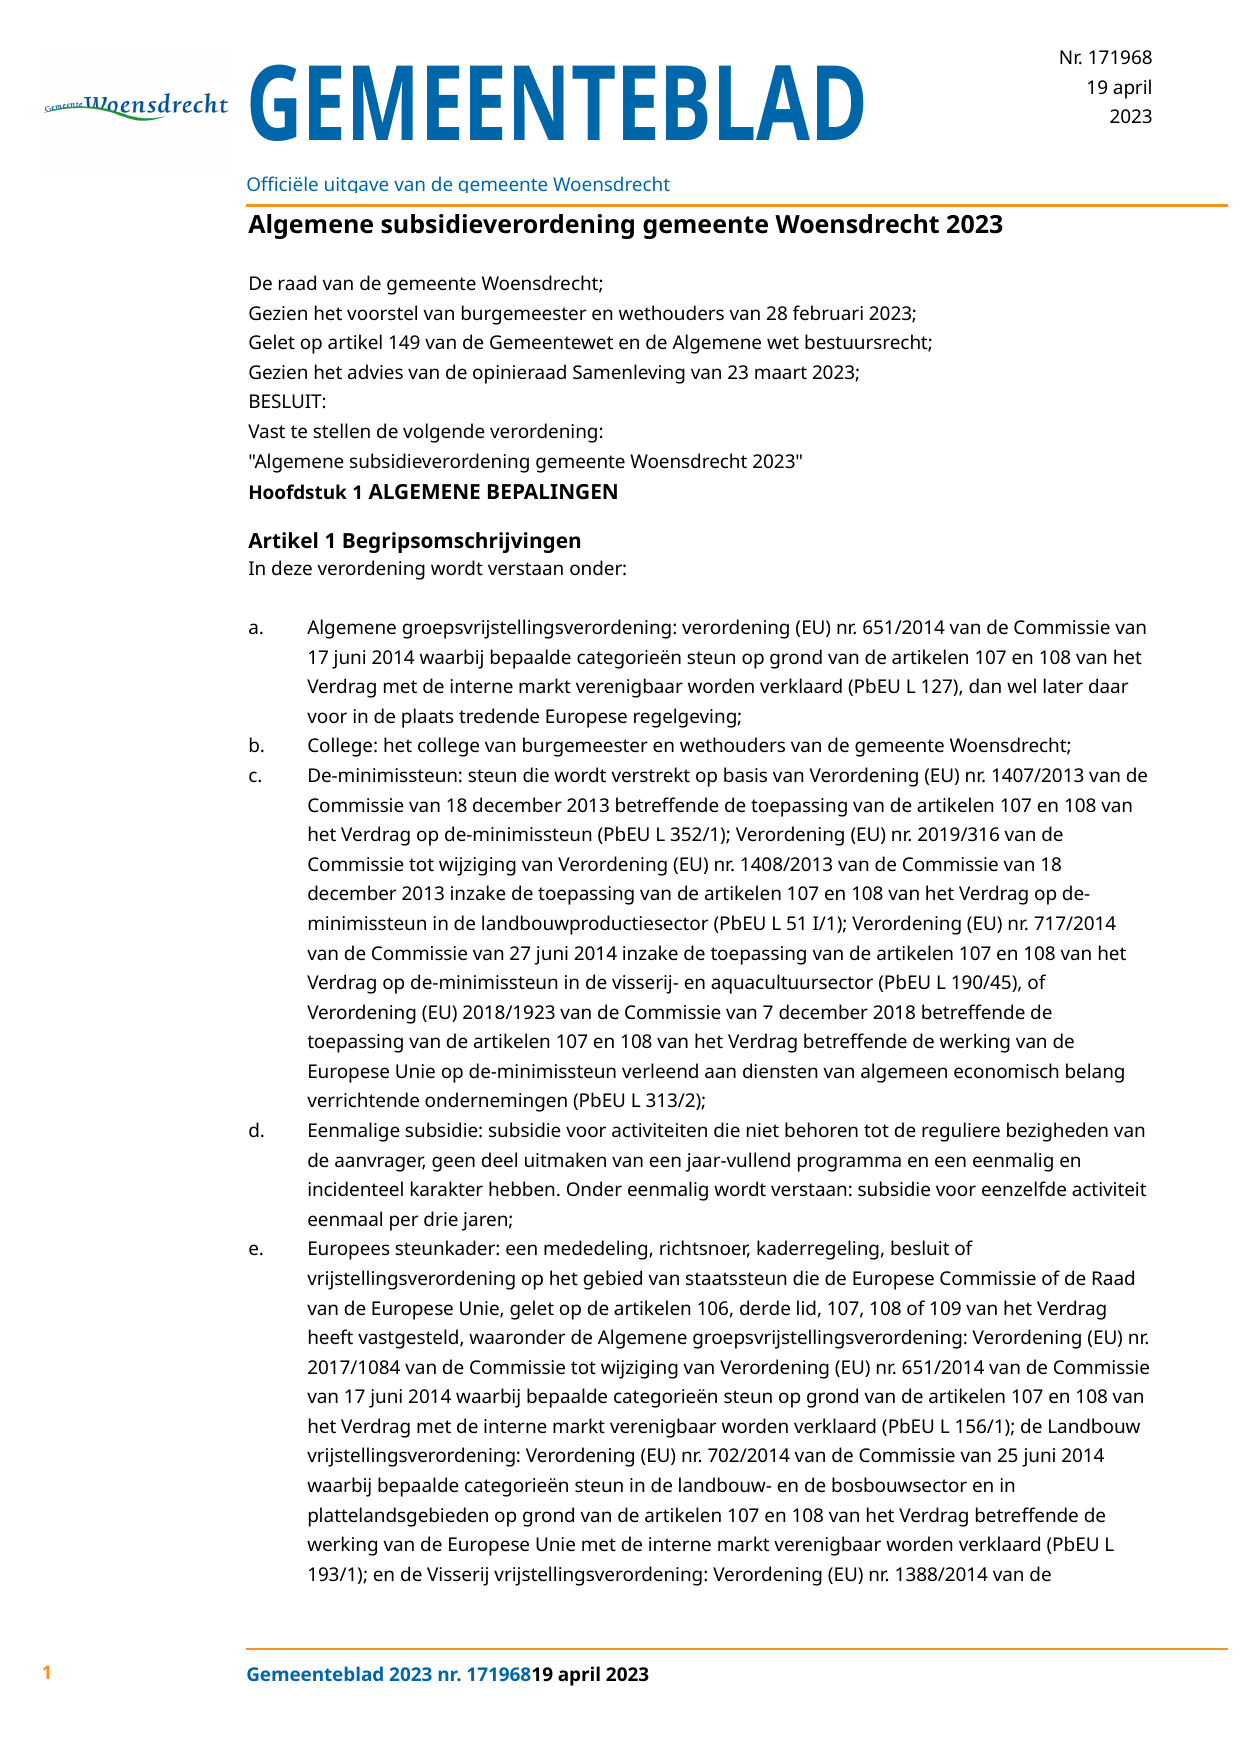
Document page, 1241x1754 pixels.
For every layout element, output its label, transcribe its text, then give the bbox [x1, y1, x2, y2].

text Algemene subsidieverordening gemeente Woensdrecht 2023 [248, 207, 1152, 241]
list Europees steunkader: een mededeling, richtsnoer, kaderregeling, besluit of vrijstellingsverordening op het gebied van staatssteun die de Europese Commissie of de Raad van de Europese Unie, gelet op de artikelen 106, derde lid, 107, 108 of 109 van het Verdrag heeft vastgesteld, waaronder de Algemene groepsvrijstellingsverordening: Verordening (EU) nr. 2017/1084 van de Commissie tot wijziging van Verordening (EU) nr. 651/2014 van de Commissie van 17 juni 2014 waarbij bepaalde categorieën steun op grond van de artikelen 107 en 108 van het Verdrag met de interne markt verenigbaar worden verklaard (PbEU L 156/1); de Landbouw vrijstellingsverordening: Verordening (EU) nr. 702/2014 van de Commissie van 25 juni 2014 waarbij bepaalde categorieën steun in de landbouw- en de bosbouwsector en in plattelandsgebieden op grond van de artikelen 107 en 108 van het Verdrag betreffende de werking van de Europese Unie met de interne markt verenigbaar worden verklaard (PbEU L 193/1); en de Visserij vrijstellingsverordening: Verordening (EU) nr. 1388/2014 van de [248, 1236, 1152, 1587]
list Eenmalige subsidie: subsidie voor activiteiten die niet behoren tot de reguliere bezigheden van de aanvrager, geen deel uitmaken van een jaar-vullend programma en een eenmalig en incidenteel karakter hebben. Onder eenmalig wordt verstaan: subsidie voor eenzelfde activiteit eenmaal per drie jaren; [248, 1117, 1152, 1232]
text Gezien het advies van de opinieraad Samenleving van 23 maart 2023; [248, 359, 1152, 385]
text "Algemene subsidieverordening gemeente Woensdrecht 2023" [248, 448, 1152, 473]
list De-minimissteun: steun die wordt verstrekt op basis van Verordening (EU) nr. 1407/2013 van de Commissie van 18 december 2013 betreffende de toepassing van de artikelen 107 en 108 van het Verdrag op de-minimissteun (PbEU L 352/1); Verordening (EU) nr. 2019/316 van de Commissie tot wijziging van Verordening (EU) nr. 1408/2013 van de Commissie van 18 december 2013 inzake de toepassing van de artikelen 107 en 108 van het Verdrag op de-minimissteun in de landbouwproductiesector (PbEU L 51 I/1); Verordening (EU) nr. 717/2014 van de Commissie van 27 juni 2014 inzake de toepassing van de artikelen 107 en 108 van het Verdrag op de-minimissteun in de visserij- en aquacultuursector (PbEU L 190/45), of Verordening (EU) 2018/1923 van de Commissie van 7 december 2018 betreffende de toepassing van de artikelen 107 en 108 van het Verdrag betreffende de werking van de Europese Unie op de-minimissteun verleend aan diensten van algemeen economisch belang verrichtende ondernemingen (PbEU L 313/2); [248, 762, 1152, 1113]
text BESLUIT: [248, 389, 1152, 414]
text De raad van de gemeente Woensdrecht; [248, 270, 1152, 296]
text Gezien het voorstel van burgemeester en wethouders van 28 februari 2023; [248, 300, 1152, 326]
list College: het college van burgemeester en wethouders van de gemeente Woensdrecht; [248, 733, 1152, 758]
text Gelet op artikel 149 van de Gemeentewet en de Algemene wet bestuursrecht; [248, 329, 1152, 355]
text Artikel 1 Begripsomschrijvingen [248, 527, 1152, 555]
text Hoofdstuk 1 ALGEMENE BEPALINGEN [248, 477, 1152, 506]
picture [41, 47, 231, 172]
text In deze verordening wordt verstaan onder: [248, 555, 1152, 581]
text Vast te stellen de volgende verordening: [248, 418, 1152, 444]
list Algemene groepsvrijstellingsverordening: verordening (EU) nr. 651/2014 van de Commissie van 17 juni 2014 waarbij bepaalde categorieën steun op grond van de artikelen 107 en 108 van het Verdrag met de interne markt verenigbaar worden verklaard (PbEU L 127), dan wel later daar voor in de plaats tredende Europese regelgeving; [248, 614, 1152, 729]
